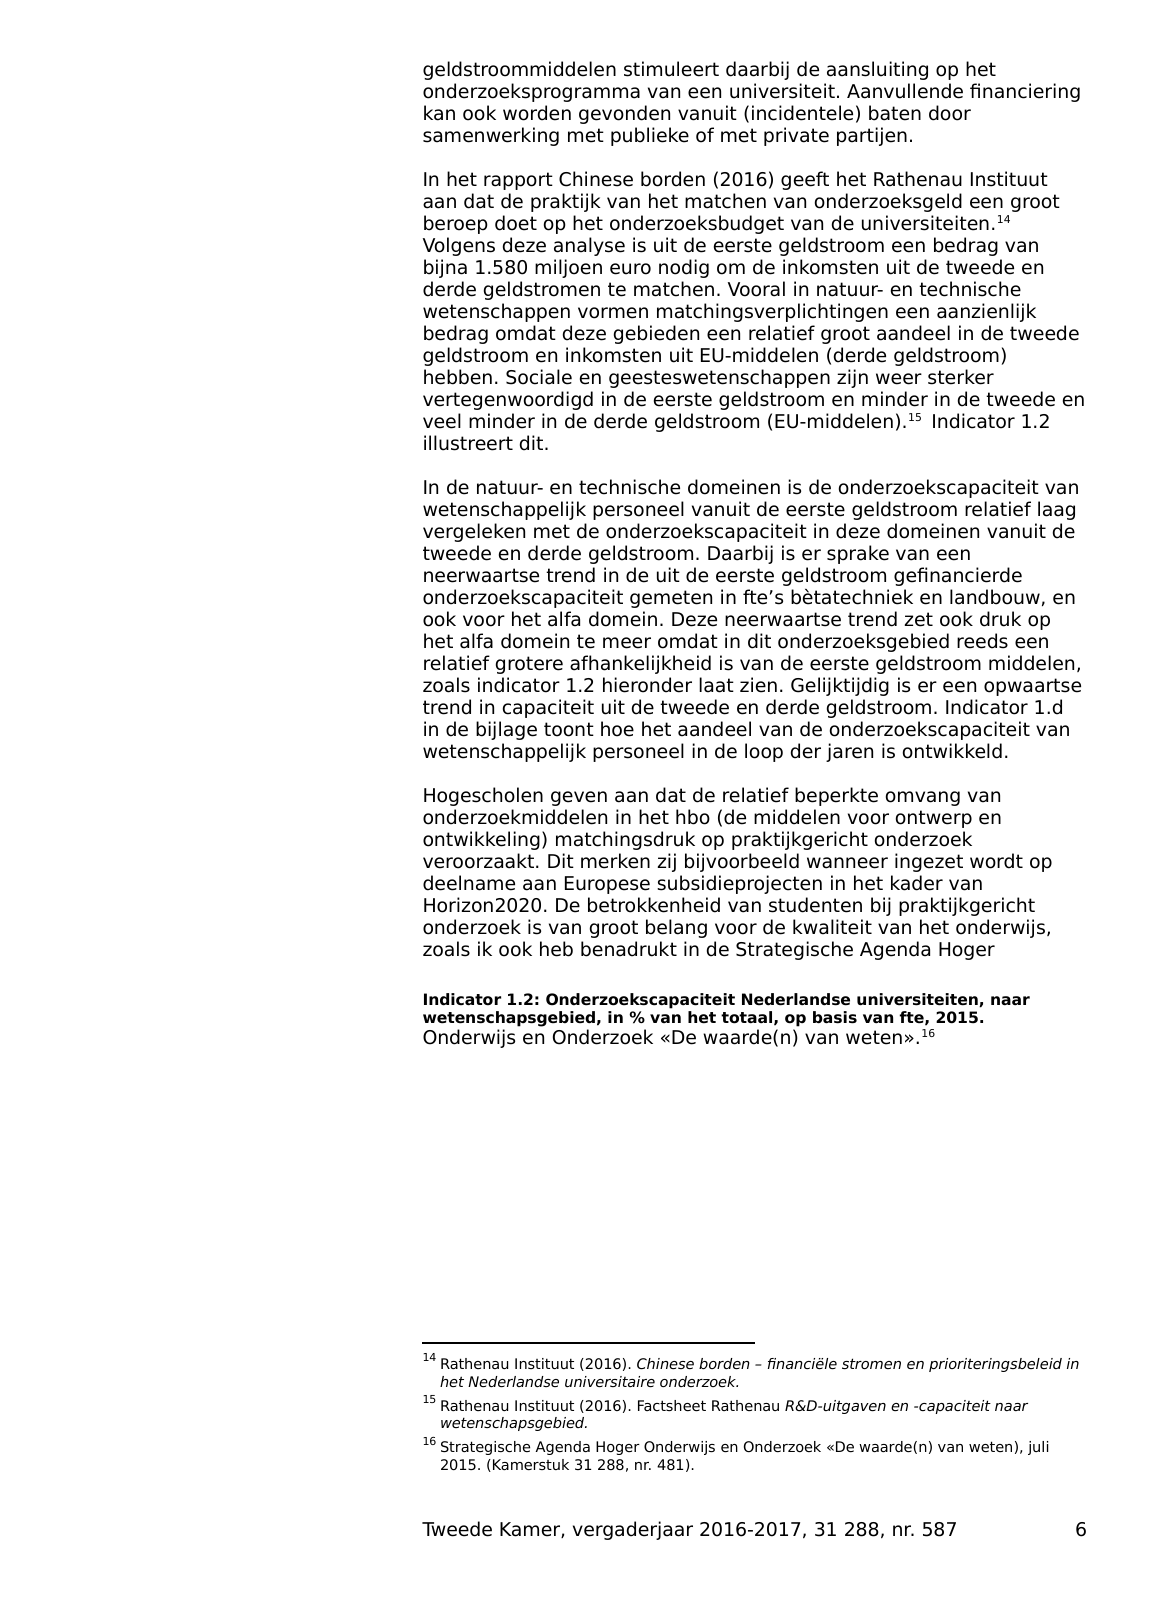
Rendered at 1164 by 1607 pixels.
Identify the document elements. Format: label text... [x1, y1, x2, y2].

text In de natuur- en technische domeinen is de onderzoekscapaciteit van wetenschappelijk personeel vanuit de eerste geldstroom relatief laag vergeleken met de onderzoekscapaciteit in deze domeinen vanuit de tweede en derde geldstroom. Daarbij is er sprake van een neerwaartse trend in de uit de eerste geldstroom gefinancierde onderzoekscapaciteit gemeten in fte’s bètatechniek en landbouw, en ook voor het alfa domein. Deze neerwaartse trend zet ook druk op het alfa domein te meer omdat in dit onderzoeksgebied reeds een relatief grotere afhankelijkheid is van de eerste geldstroom middelen, zoals indicator 1.2 hieronder laat zien. Gelijktijdig is er een opwaartse trend in capaciteit uit de tweede en derde geldstroom. Indicator 1.d in de bijlage toont hoe het aandeel van de onderzoekscapaciteit van wetenschappelijk personeel in de loop der jaren is ontwikkeld. [422, 477, 1087, 763]
text In het rapport Chinese borden (2016) geeft het Rathenau Instituut aan dat de praktijk van het matchen van onderzoeksgeld een groot beroep doet op het onderzoeksbudget van de universiteiten. Volgens deze analyse is uit de eerste geldstroom een bedrag van bijna 1.580 miljoen euro nodig om de inkomsten uit de tweede en derde geldstromen te matchen. Vooral in natuur- en technische wetenschappen vormen matchingsverplichtingen een aanzienlijk bedrag omdat deze gebieden een relatief groot aandeel in de tweede geldstroom en inkomsten uit EU-middelen (derde geldstroom) hebben. Sociale en geesteswetenschappen zijn weer sterker vertegenwoordigd in de eerste geldstroom en minder in de tweede en veel minder in de derde geldstroom (EU-middelen). Indicator 1.2 illustreert dit. [422, 169, 1087, 455]
text Strategische Agenda Hoger Onderwijs en Onderzoek «De waarde(n) van weten), juli 2015. (Kamerstuk 31 288, nr. 481). [422, 1435, 1087, 1474]
text geldstroommiddelen stimuleert daarbij de aansluiting op het onderzoeksprogramma van een universiteit. Aanvullende financiering kan ook worden gevonden vanuit (incidentele) baten door samenwerking met publieke of met private partijen. [422, 59, 1087, 147]
text Rathenau Instituut (2016). Chinese borden – financiële stromen en prioriteringsbeleid in het Nederlandse universitaire onderzoek. [422, 1352, 1087, 1391]
text Rathenau Instituut (2016). Factsheet Rathenau R&D-uitgaven en -capaciteit naar wetenschapsgebied. [422, 1393, 1087, 1432]
text Indicator 1.2: Onderzoekscapaciteit Nederlandse universiteiten, naar wetenschapsgebied, in % van het totaal, op basis van fte, 2015. [422, 991, 1072, 1027]
text Hogescholen geven aan dat de relatief beperkte omvang van onderzoekmiddelen in het hbo (de middelen voor ontwerp en ontwikkeling) matchingsdruk op praktijkgericht onderzoek veroorzaakt. Dit merken zij bijvoorbeeld wanneer ingezet wordt op deelname aan Europese subsidieprojecten in het kader van Horizon2020. De betrokkenheid van studenten bij praktijkgericht onderzoek is van groot belang voor de kwaliteit van het onderwijs, zoals ik ook heb benadrukt in de Strategische Agenda Hoger Onderwijs en Onderzoek «De waarde(n) van weten». [422, 785, 1087, 1049]
